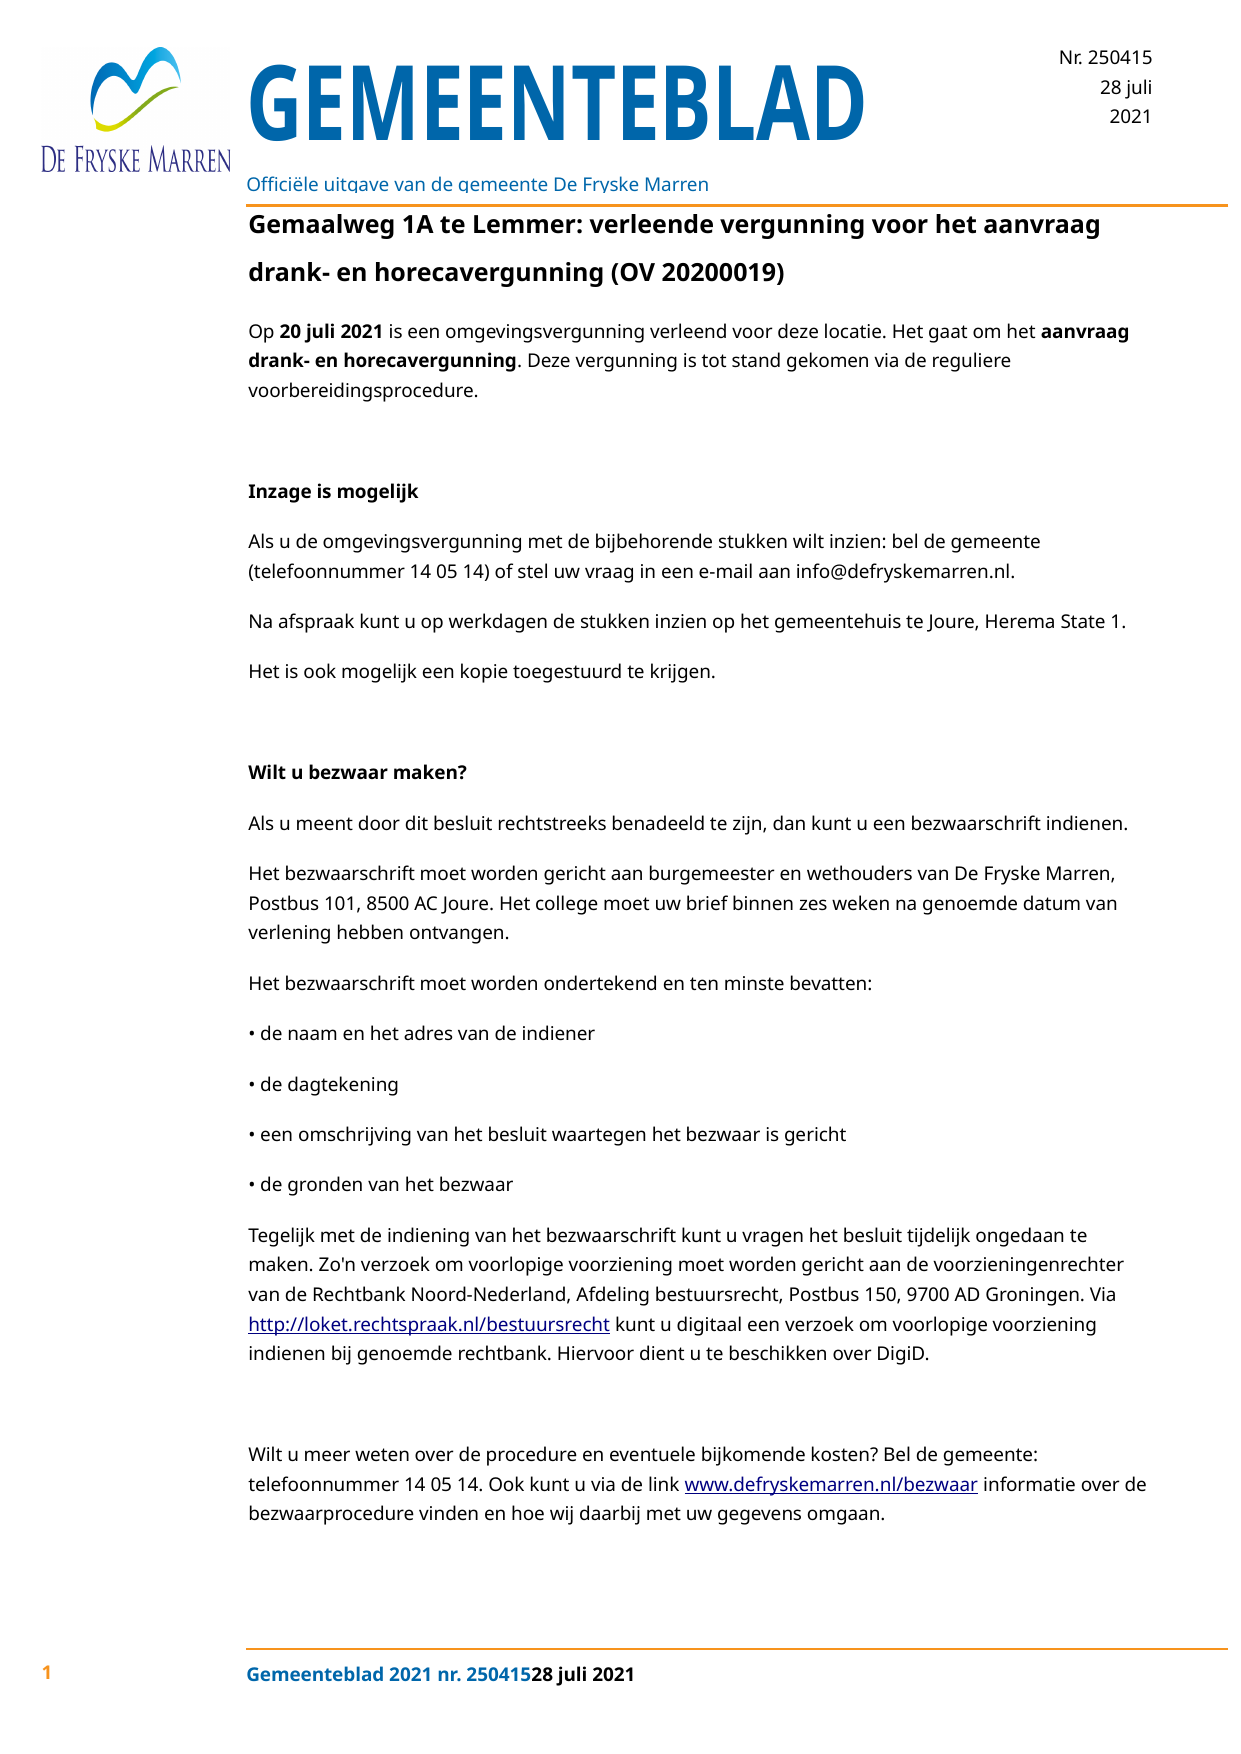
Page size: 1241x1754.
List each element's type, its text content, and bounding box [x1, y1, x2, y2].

text • de naam en het adres van de indiener [248, 1020, 1152, 1046]
text Inzage is mogelijk [248, 478, 1152, 504]
text Het bezwaarschrift moet worden gericht aan burgemeester en wethouders van De Fryske Marren, Postbus 101, 8500 AC Joure. Het college moet uw brief binnen zes weken na genoemde datum van verlening hebben ontvangen. [248, 860, 1152, 945]
picture [41, 47, 231, 172]
text Tegelijk met de indiening van het bezwaarschrift kunt u vragen het besluit tijdelijk ongedaan te maken. Zo'n verzoek om voorlopige voorziening moet worden gericht aan de voorzieningenrechter van de Rechtbank Noord-Nederland, Afdeling bestuursrecht, Postbus 150, 9700 AD Groningen. Via http://loket.rechtspraak.nl/bestuursrecht kunt u digitaal een verzoek om voorlopige voorziening indienen bij genoemde rechtbank. Hiervoor dient u te beschikken over DigiD. [248, 1222, 1152, 1366]
text • een omschrijving van het besluit waartegen het bezwaar is gericht [248, 1121, 1152, 1147]
text Als u de omgevingsvergunning met de bijbehorende stukken wilt inzien: bel de gemeente (telefoonnummer 14 05 14) of stel uw vraag in een e-mail aan info@defryskemarren.nl. [248, 528, 1152, 584]
text Wilt u bezwaar maken? [248, 759, 1152, 785]
text • de dagtekening [248, 1071, 1152, 1097]
text Als u meent door dit besluit rechtstreeks benadeeld te zijn, dan kunt u een bezwaarschrift indienen. [248, 810, 1152, 836]
text Gemaalweg 1A te Lemmer: verleende vergunning voor het aanvraag drank- en horecavergunning (OV 20200019) [248, 207, 1152, 288]
text Het bezwaarschrift moet worden ondertekend en ten minste bevatten: [248, 970, 1152, 996]
text Het is ook mogelijk een kopie toegestuurd te krijgen. [248, 659, 1152, 684]
text Na afspraak kunt u op werkdagen de stukken inzien op het gemeentehuis te Joure, Herema State 1. [248, 608, 1152, 634]
text Wilt u meer weten over de procedure en eventuele bijkomende kosten? Bel de gemeente: telefoonnummer 14 05 14. Ook kunt u via de link www.defryskemarren.nl/bezwaar informatie over de bezwaarprocedure vinden en hoe wij daarbij met uw gegevens omgaan. [248, 1441, 1152, 1526]
text Op 20 juli 2021 is een omgevingsvergunning verleend voor deze locatie. Het gaat om het aanvraag drank- en horecavergunning. Deze vergunning is tot stand gekomen via de reguliere voorbereidingsprocedure. [248, 318, 1152, 403]
text • de gronden van het bezwaar [248, 1172, 1152, 1197]
